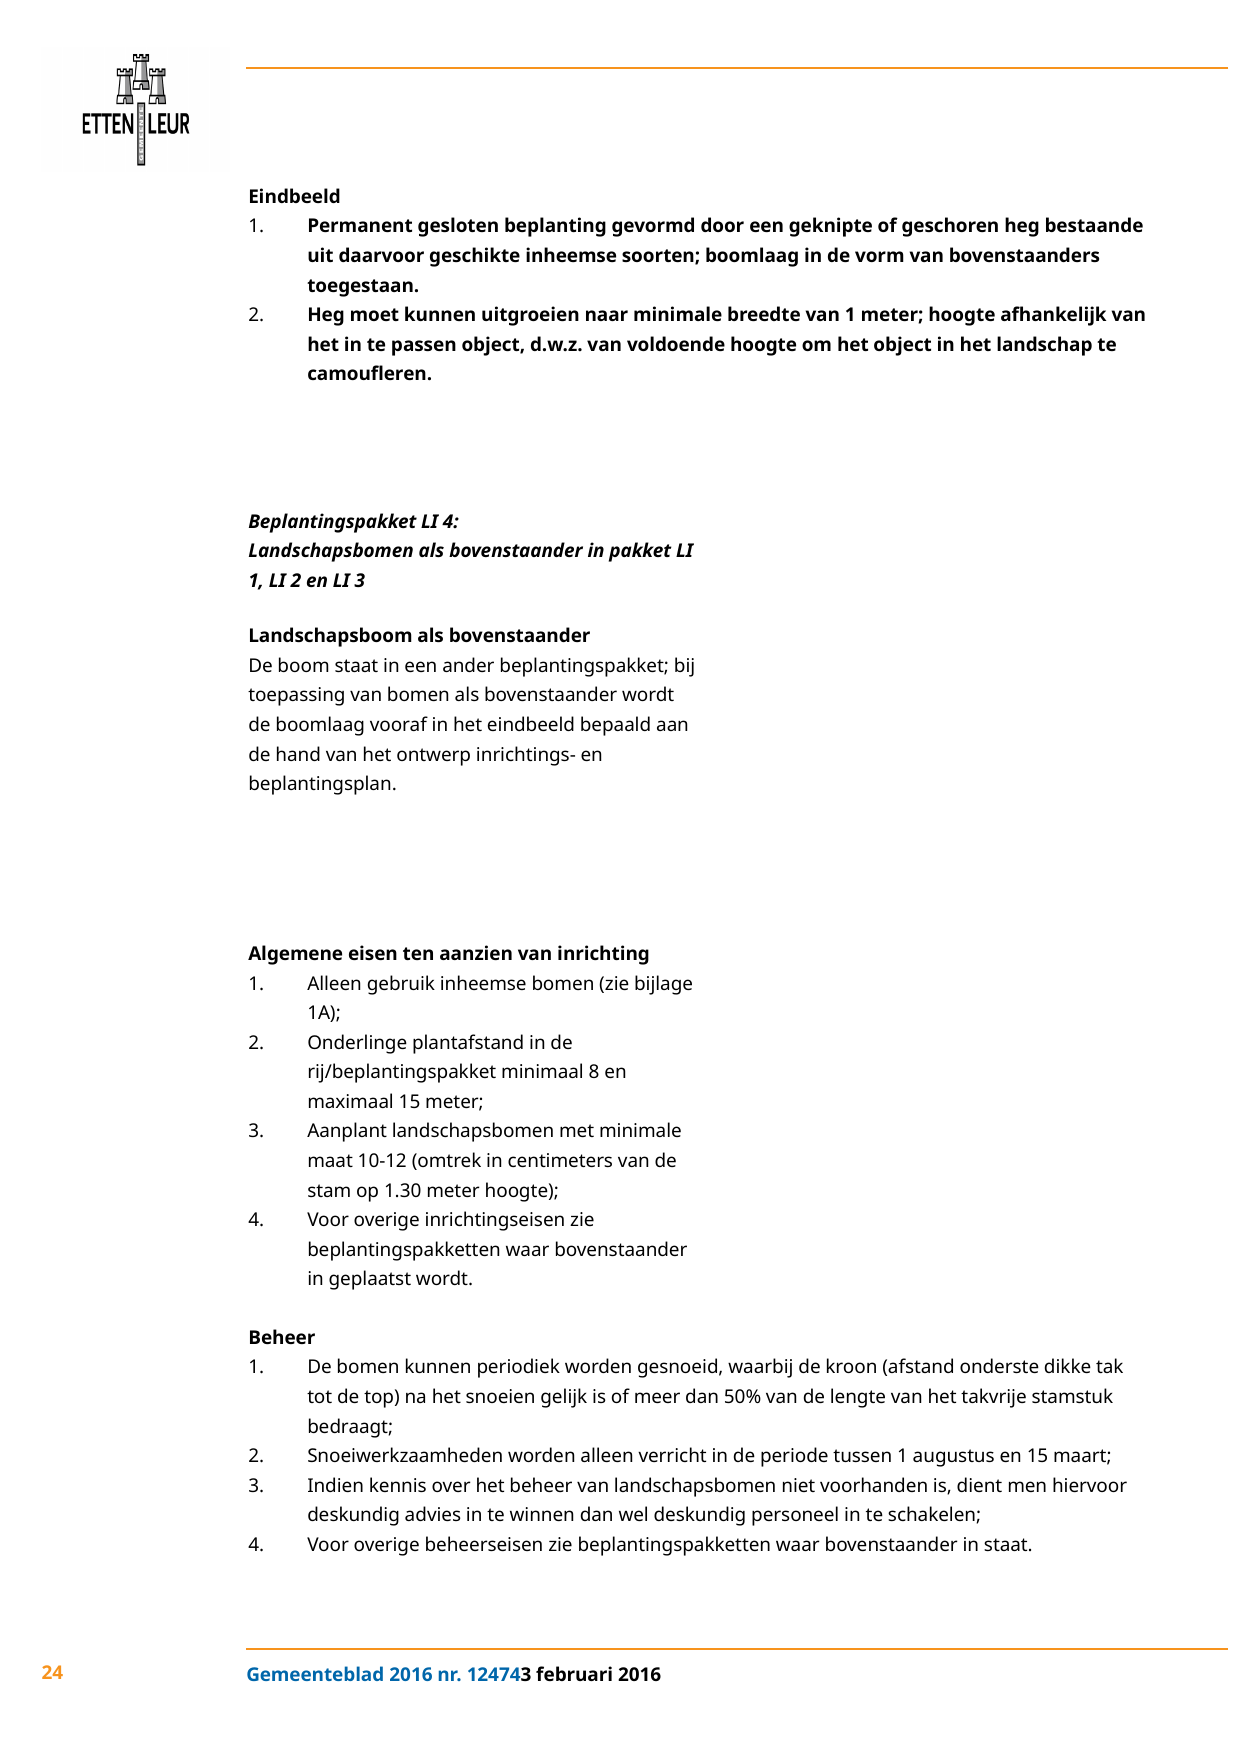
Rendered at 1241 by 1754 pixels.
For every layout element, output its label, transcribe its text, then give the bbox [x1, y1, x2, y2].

table_header Beplantingspakket LI 4: Landschapsbomen als bovenstaander in pakket LI 1, LI 2 en LI 3 [248, 478, 700, 622]
table_header Eindbeeld Permanent gesloten beplanting gevormd door een geknipte of geschoren heg bestaande uit daarvoor geschikte inheemse soorten; boomlaag in de vorm van bovenstaanders toegestaan. Heg moet kunnen uitgroeien naar minimale breedte van 1 meter; hoogte afhankelijk van het in te passen object, d.w.z. van voldoende hoogte om het object in het landschap te camoufleren. [248, 183, 1152, 445]
table_cell Algemene eisen ten aanzien van inrichting Alleen gebruik inheemse bomen (zie bijlage 1A); Onderlinge plantafstand in de rij/beplantingspakket minimaal 8 en maximaal 15 meter; Aanplant landschapsbomen met minimale maat 10-12 (omtrek in centimeters van de stam op 1.30 meter hoogte); Voor overige inrichtingseisen zie beplantingspakketten waar bovenstaander in geplaatst wordt. [248, 940, 700, 1291]
picture [41, 47, 231, 172]
table_cell [248, 826, 700, 940]
table_cell Landschapsboom als bovenstaander De boom staat in een ander beplantingspakket; bij toepassing van bomen als bovenstaander wordt de boomlaag vooraf in het eindbeeld bepaald aan de hand van het ontwerp inrichtings- en beplantingsplan. [248, 623, 700, 826]
table_header Beheer De bomen kunnen periodiek worden gesnoeid, waarbij de kroon (afstand onderste dikke tak tot de top) na het snoeien gelijk is of meer dan 50% van de lengte van het takvrije stamstuk bedraagt; Snoeiwerkzaamheden worden alleen verricht in de periode tussen 1 augustus en 15 maart; Indien kennis over het beheer van landschapsbomen niet voorhanden is, dient men hiervoor deskundig advies in te winnen dan wel deskundig personeel in te schakelen; Voor overige beheerseisen zie beplantingspakketten waar bovenstaander in staat. [248, 1324, 1152, 1557]
table_cell [700, 826, 1152, 940]
